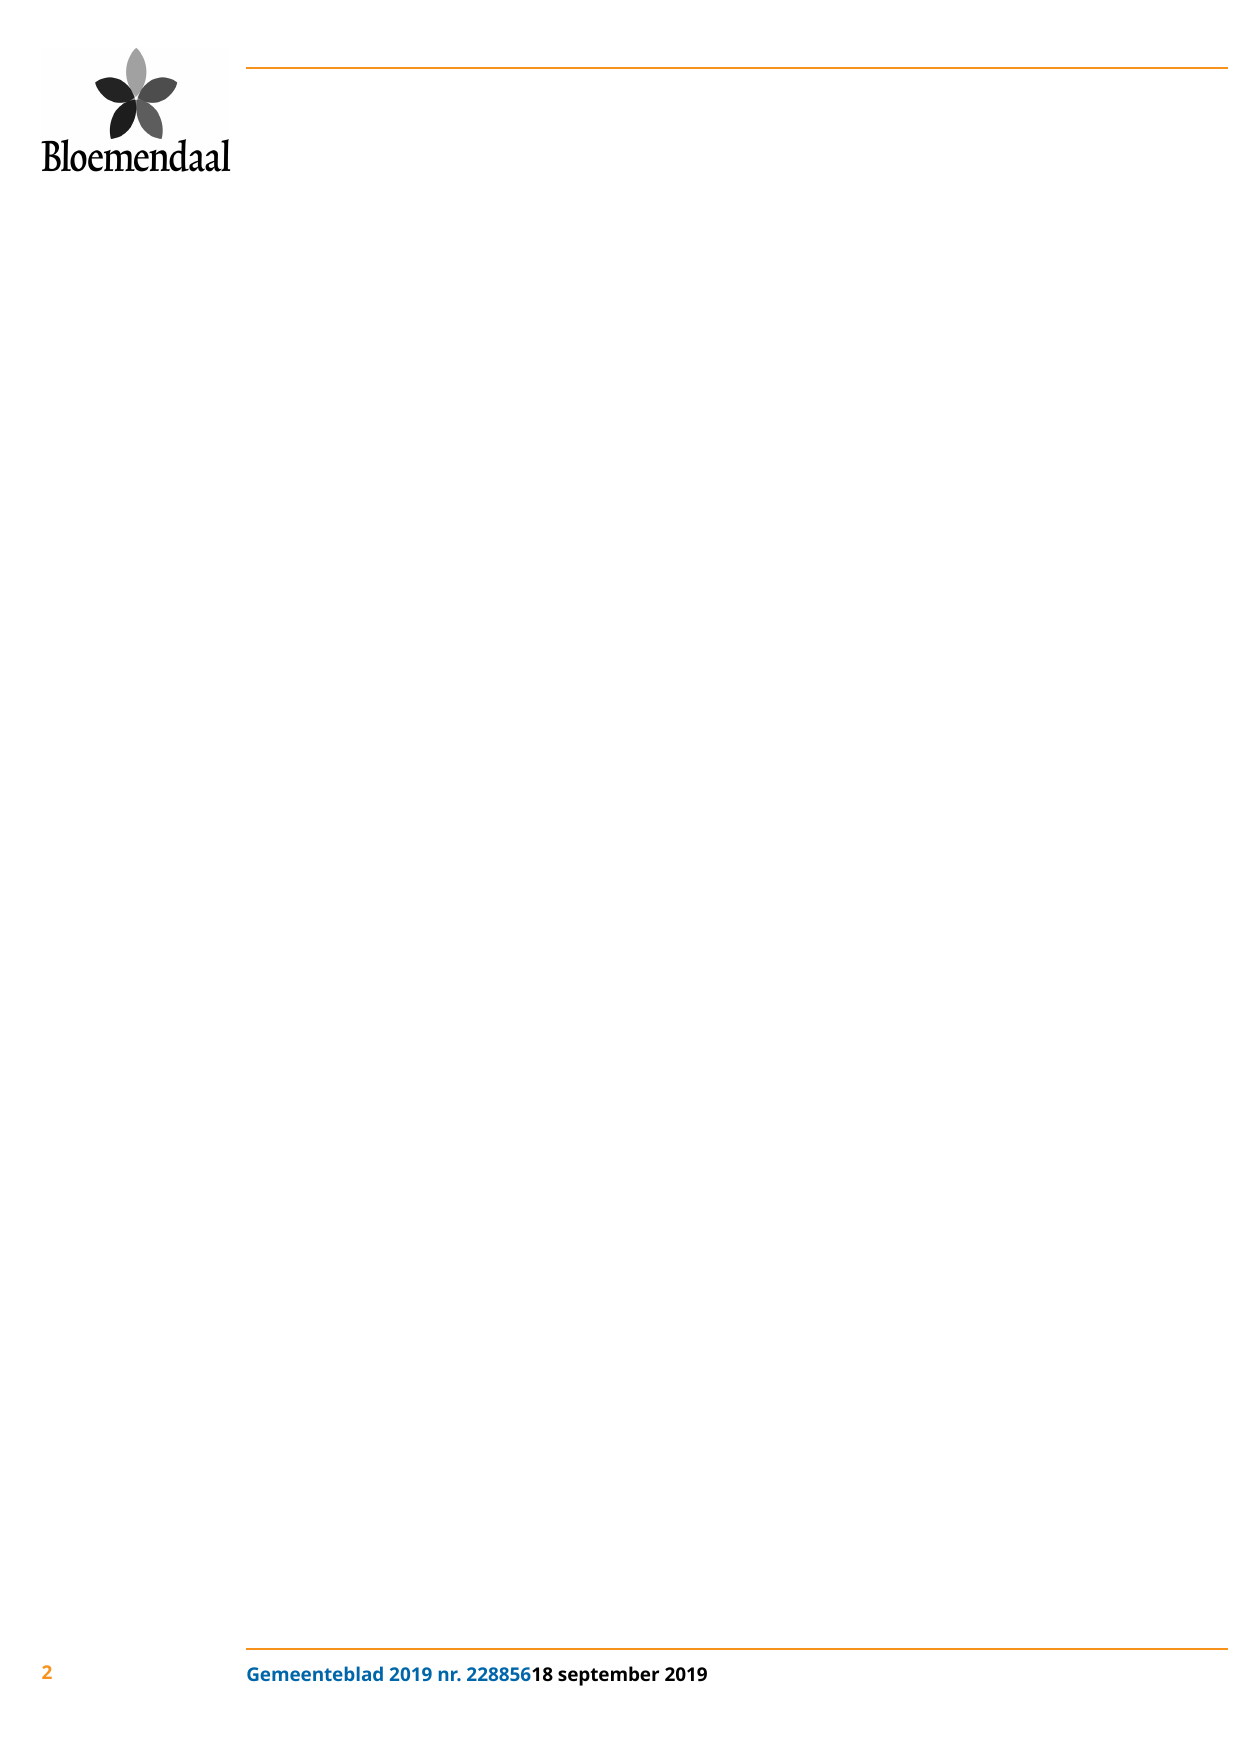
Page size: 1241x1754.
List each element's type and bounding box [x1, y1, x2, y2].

picture [41, 47, 231, 172]
